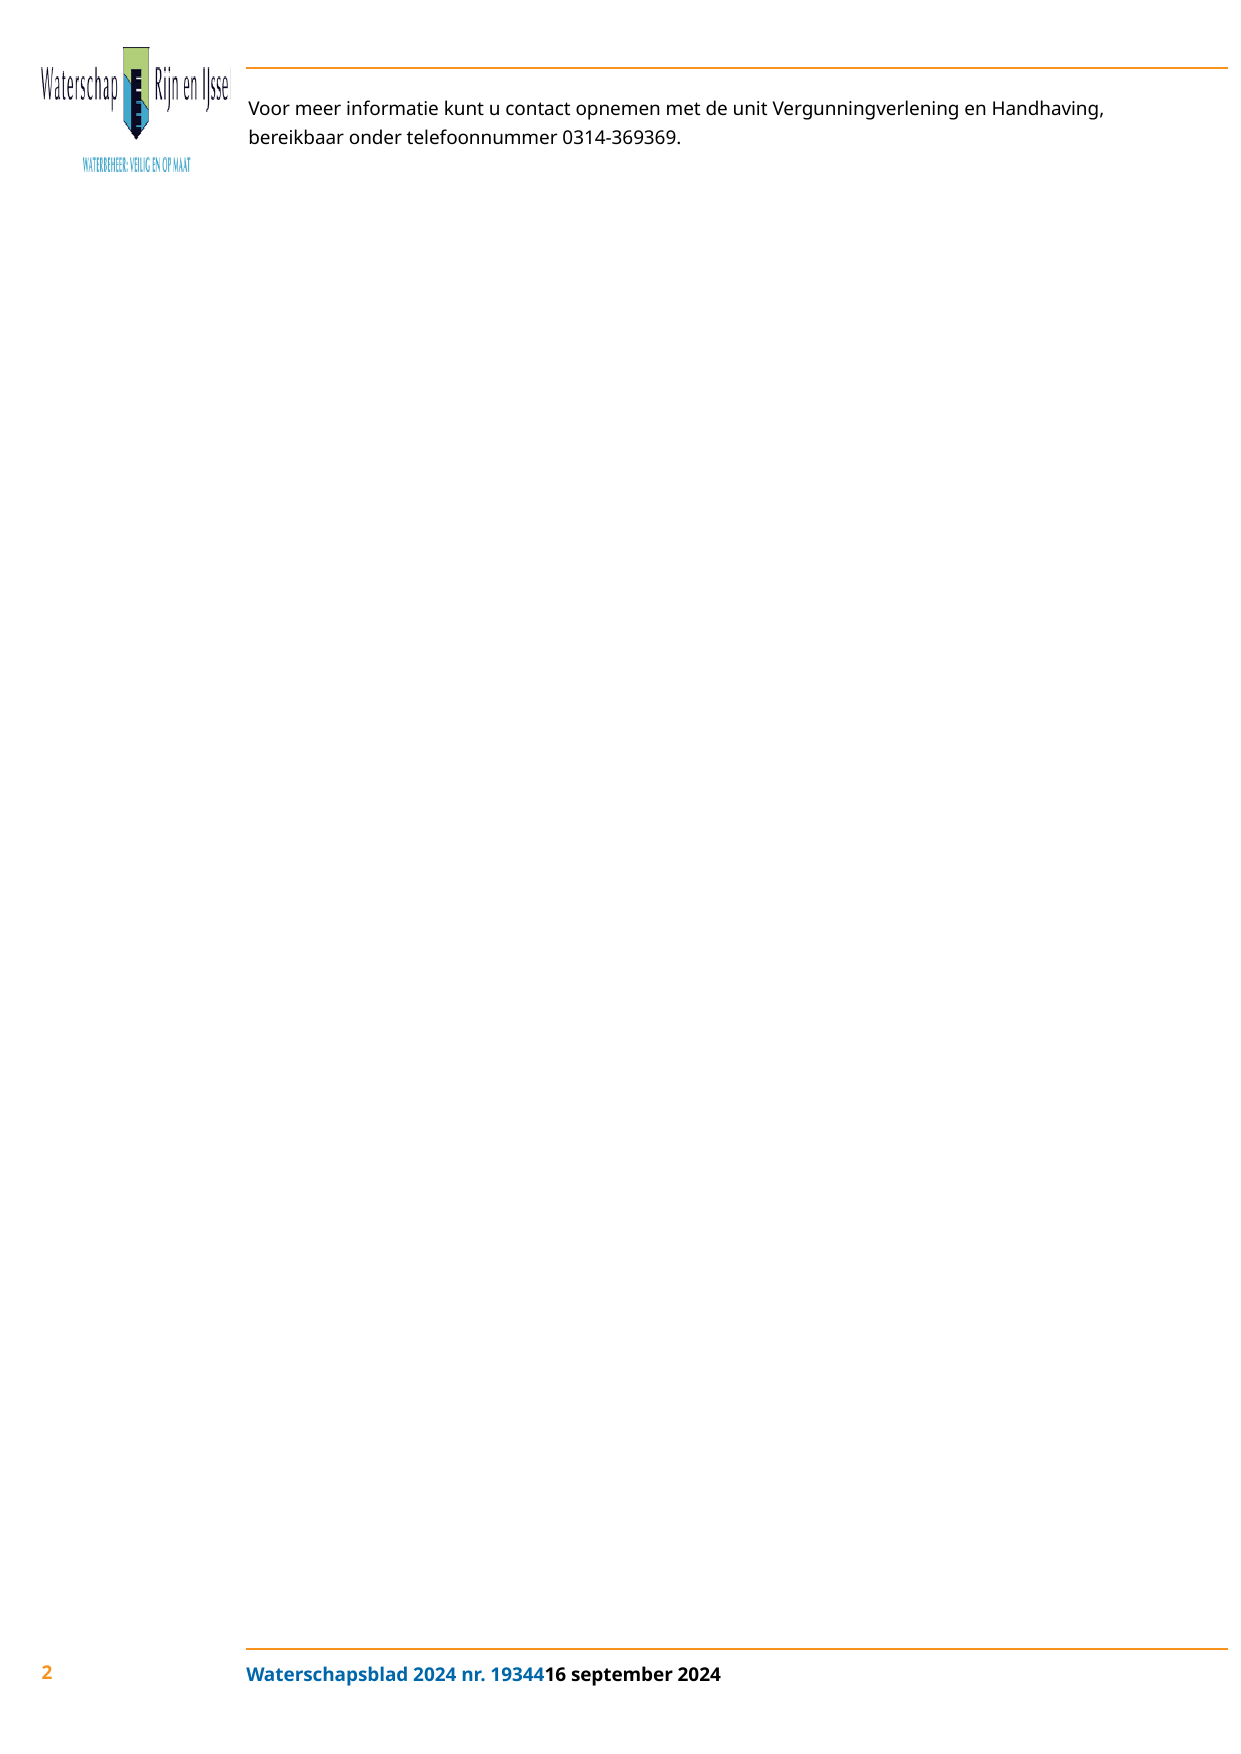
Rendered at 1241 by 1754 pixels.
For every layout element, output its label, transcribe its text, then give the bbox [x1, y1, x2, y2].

text Voor meer informatie kunt u contact opnemen met de unit Vergunningverlening en Handhaving, bereikbaar onder telefoonnummer 0314-369369. [248, 95, 1152, 150]
picture [41, 47, 231, 172]
